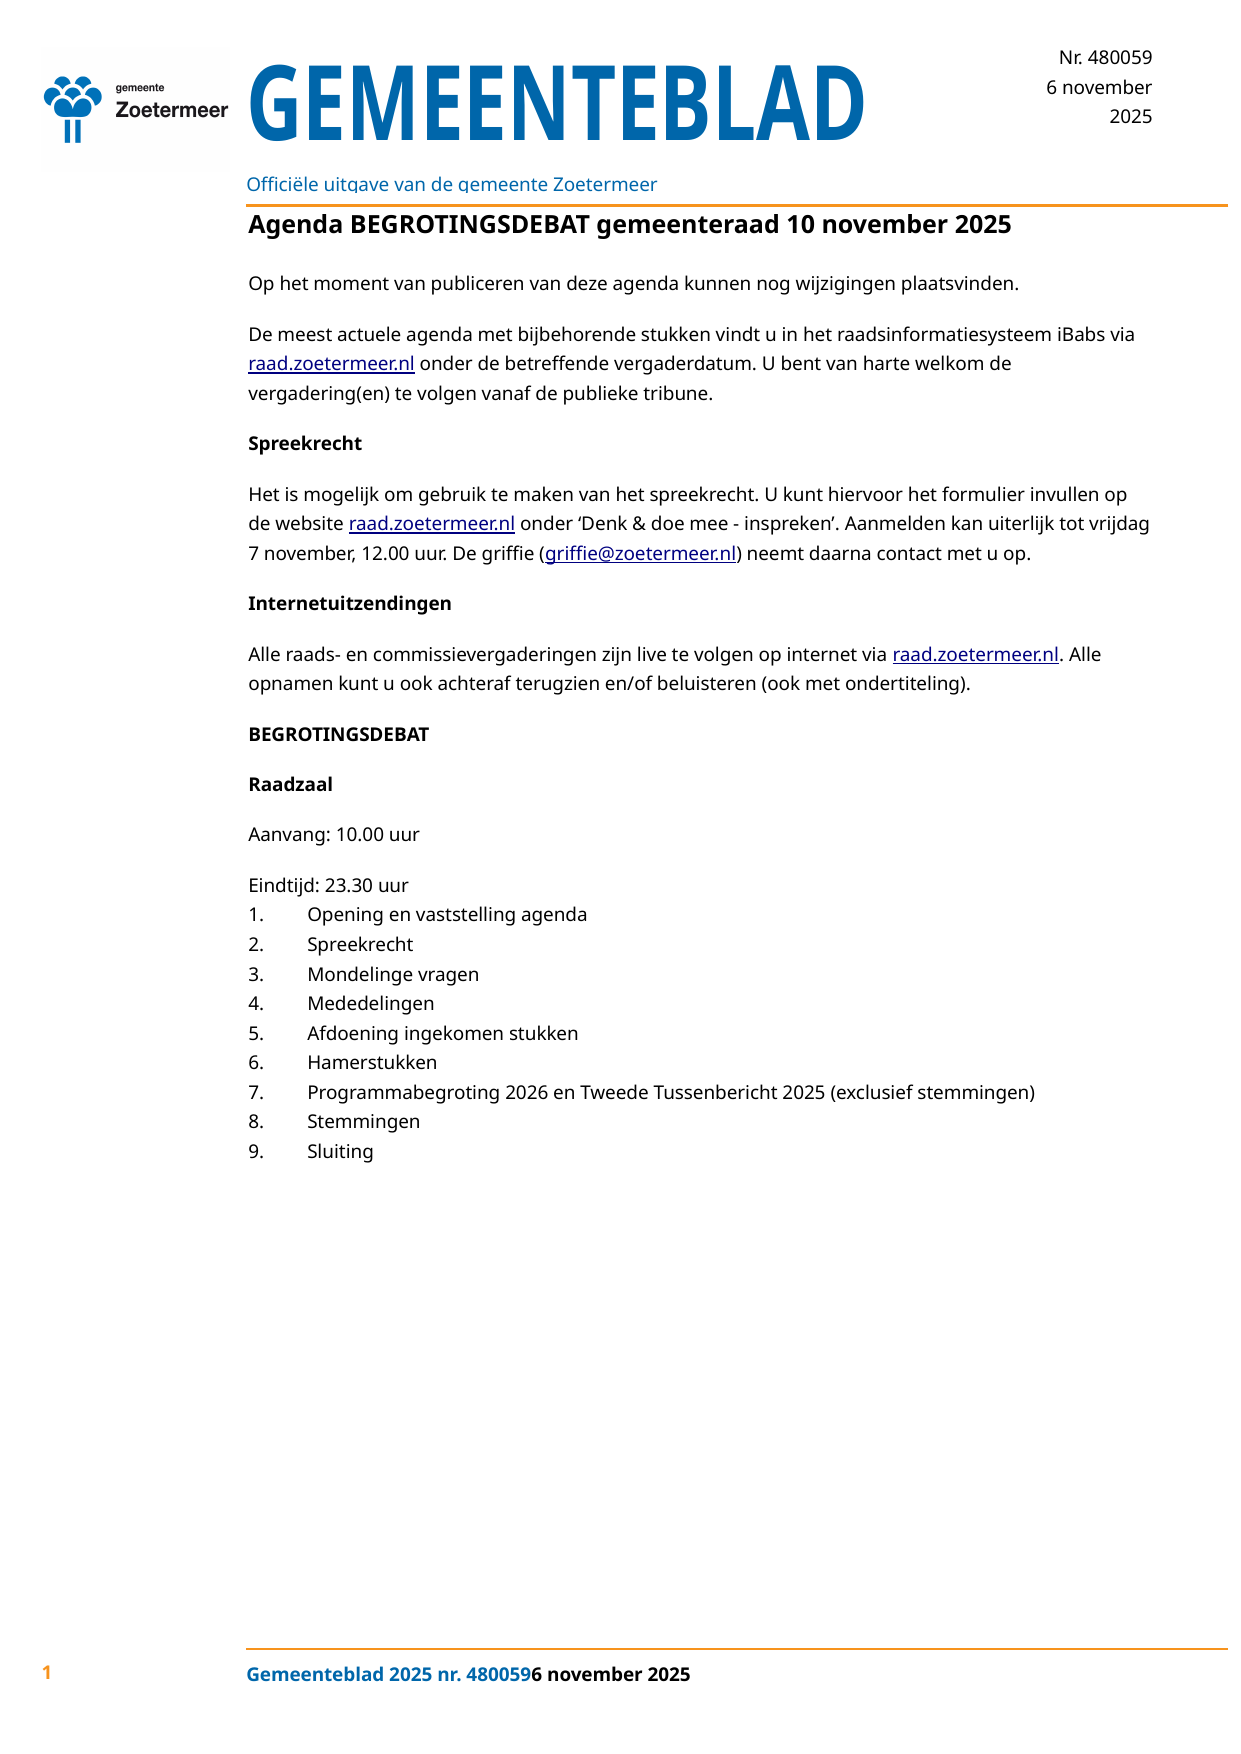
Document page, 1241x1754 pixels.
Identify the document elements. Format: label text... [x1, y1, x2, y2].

text Raadzaal [248, 771, 1152, 797]
text Op het moment van publiceren van deze agenda kunnen nog wijzigingen plaatsvinden. [248, 270, 1152, 296]
list Sluiting [248, 1138, 1152, 1164]
list Stemmingen [248, 1109, 1152, 1134]
text Alle raads- en commissievergaderingen zijn live te volgen op internet via raad.zoetermeer.nl. Alle opnamen kunt u ook achteraf terugzien en/of beluisteren (ook met ondertiteling). [248, 641, 1152, 696]
text Het is mogelijk om gebruik te maken van het spreekrecht. U kunt hiervoor het formulier invullen op de website raad.zoetermeer.nl onder ‘Denk & doe mee - inspreken’. Aanmelden kan uiterlijk tot vrijdag 7 november, 12.00 uur. De griffie (griffie@zoetermeer.nl) neemt daarna contact met u op. [248, 481, 1152, 566]
list Spreekrecht [248, 931, 1152, 957]
list Mondelinge vragen [248, 961, 1152, 986]
text BEGROTINGSDEBAT [248, 721, 1152, 746]
text Spreekrecht [248, 430, 1152, 456]
list Programmabegroting 2026 en Tweede Tussenbericht 2025 (exclusief stemmingen) [248, 1079, 1152, 1105]
text Eindtijd: 23.30 uur [248, 872, 1152, 898]
list Mededelingen [248, 990, 1152, 1016]
text Aanvang: 10.00 uur [248, 822, 1152, 847]
picture [41, 47, 231, 172]
list Opening en vaststelling agenda [248, 902, 1152, 927]
list Hamerstukken [248, 1049, 1152, 1075]
list Afdoening ingekomen stukken [248, 1020, 1152, 1046]
text Internetuitzendingen [248, 590, 1152, 616]
text Agenda BEGROTINGSDEBAT gemeenteraad 10 november 2025 [248, 207, 1152, 241]
text De meest actuele agenda met bijbehorende stukken vindt u in het raadsinformatiesysteem iBabs via raad.zoetermeer.nl onder de betreffende vergaderdatum. U bent van harte welkom de vergadering(en) te volgen vanaf de publieke tribune. [248, 321, 1152, 406]
